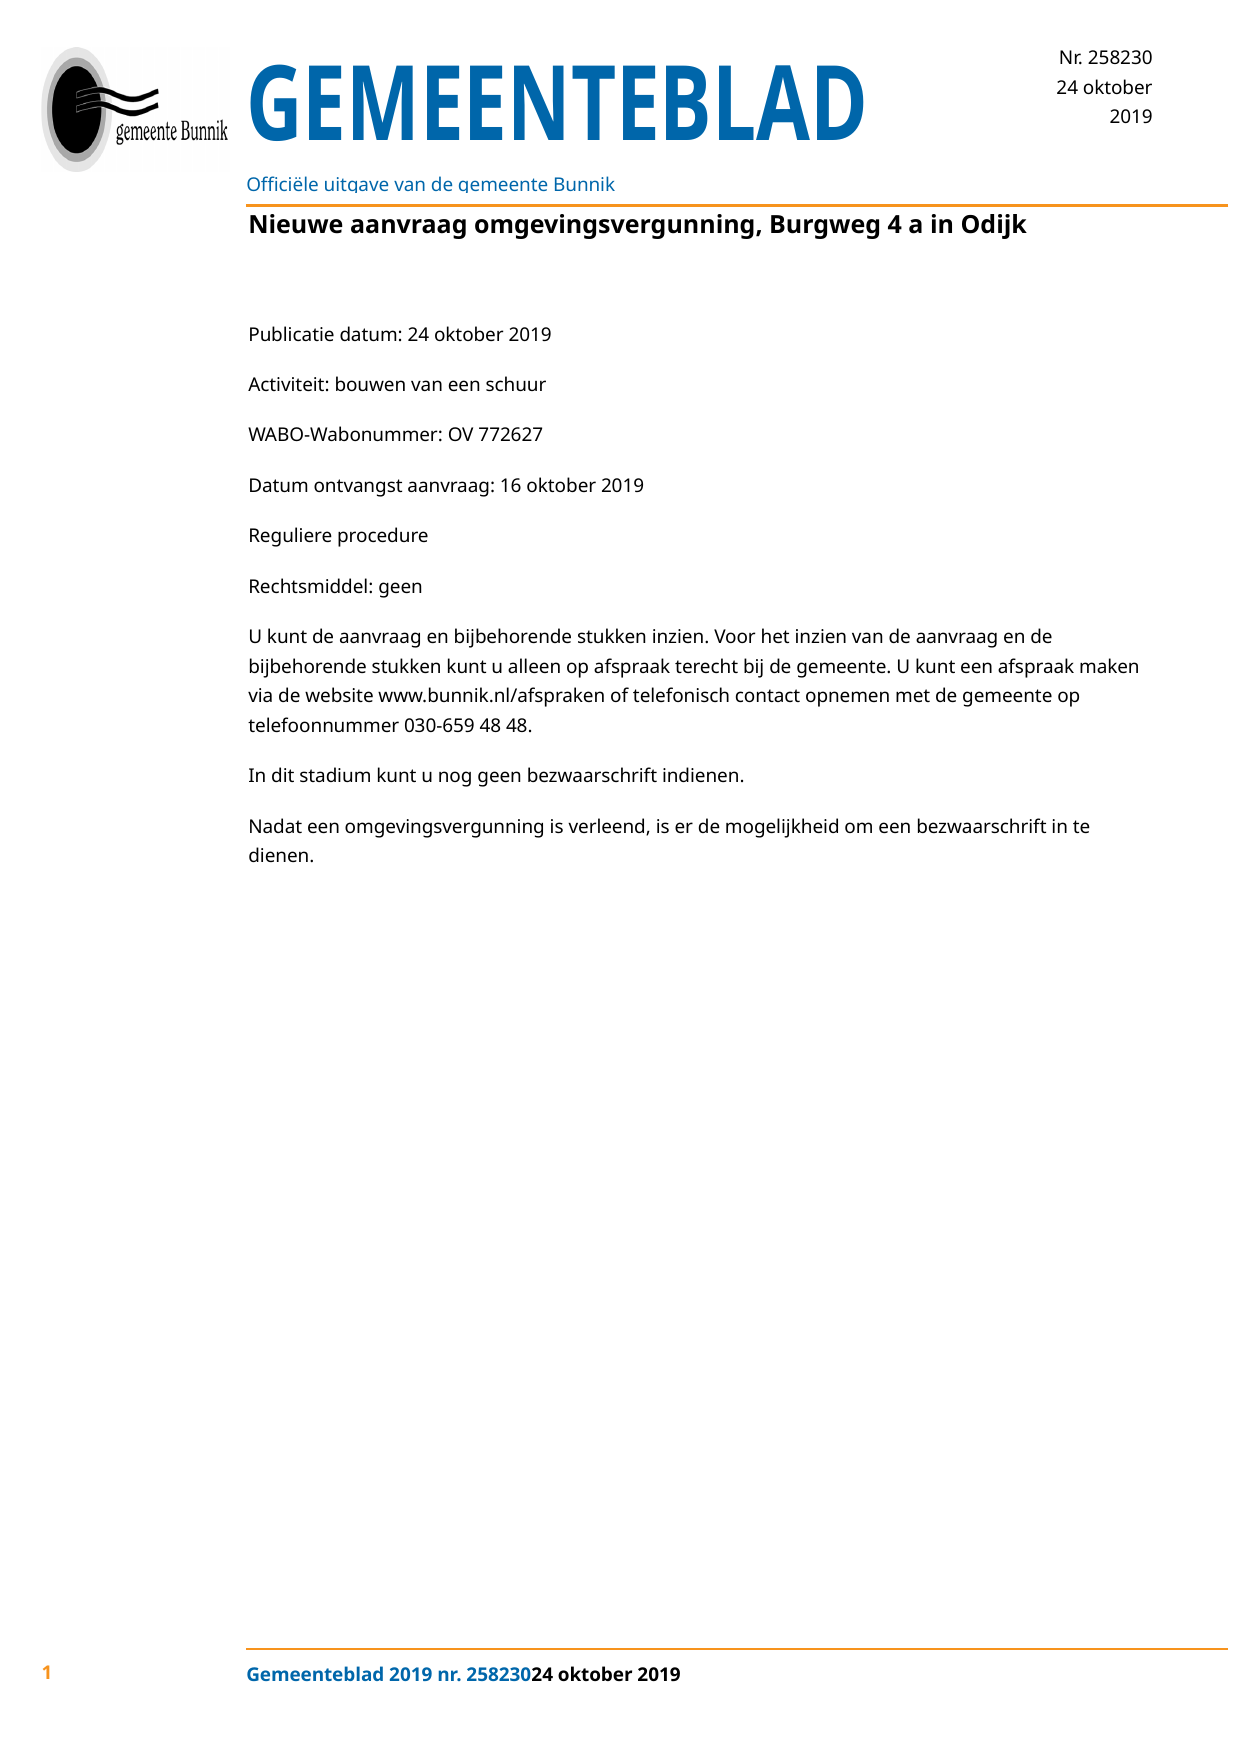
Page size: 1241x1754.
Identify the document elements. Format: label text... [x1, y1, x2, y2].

text Datum ontvangst aanvraag: 16 oktober 2019 [248, 472, 1152, 498]
picture [41, 47, 231, 172]
text Rechtsmiddel: geen [248, 573, 1152, 598]
text Activiteit: bouwen van een schuur [248, 371, 1152, 397]
text Nadat een omgevingsvergunning is verleend, is er de mogelijkheid om een bezwaarschrift in te dienen. [248, 813, 1152, 868]
text In dit stadium kunt u nog geen bezwaarschrift indienen. [248, 762, 1152, 788]
text Reguliere procedure [248, 522, 1152, 548]
text U kunt de aanvraag en bijbehorende stukken inzien. Voor het inzien van de aanvraag en de bijbehorende stukken kunt u alleen op afspraak terecht bij de gemeente. U kunt een afspraak maken via de website www.bunnik.nl/afspraken of telefonisch contact opnemen met de gemeente op telefoonnummer 030-659 48 48. [248, 623, 1152, 738]
text WABO-Wabonummer: OV 772627 [248, 422, 1152, 447]
text Publicatie datum: 24 oktober 2019 [248, 321, 1152, 346]
text Nieuwe aanvraag omgevingsvergunning, Burgweg 4 a in Odijk [248, 207, 1152, 241]
